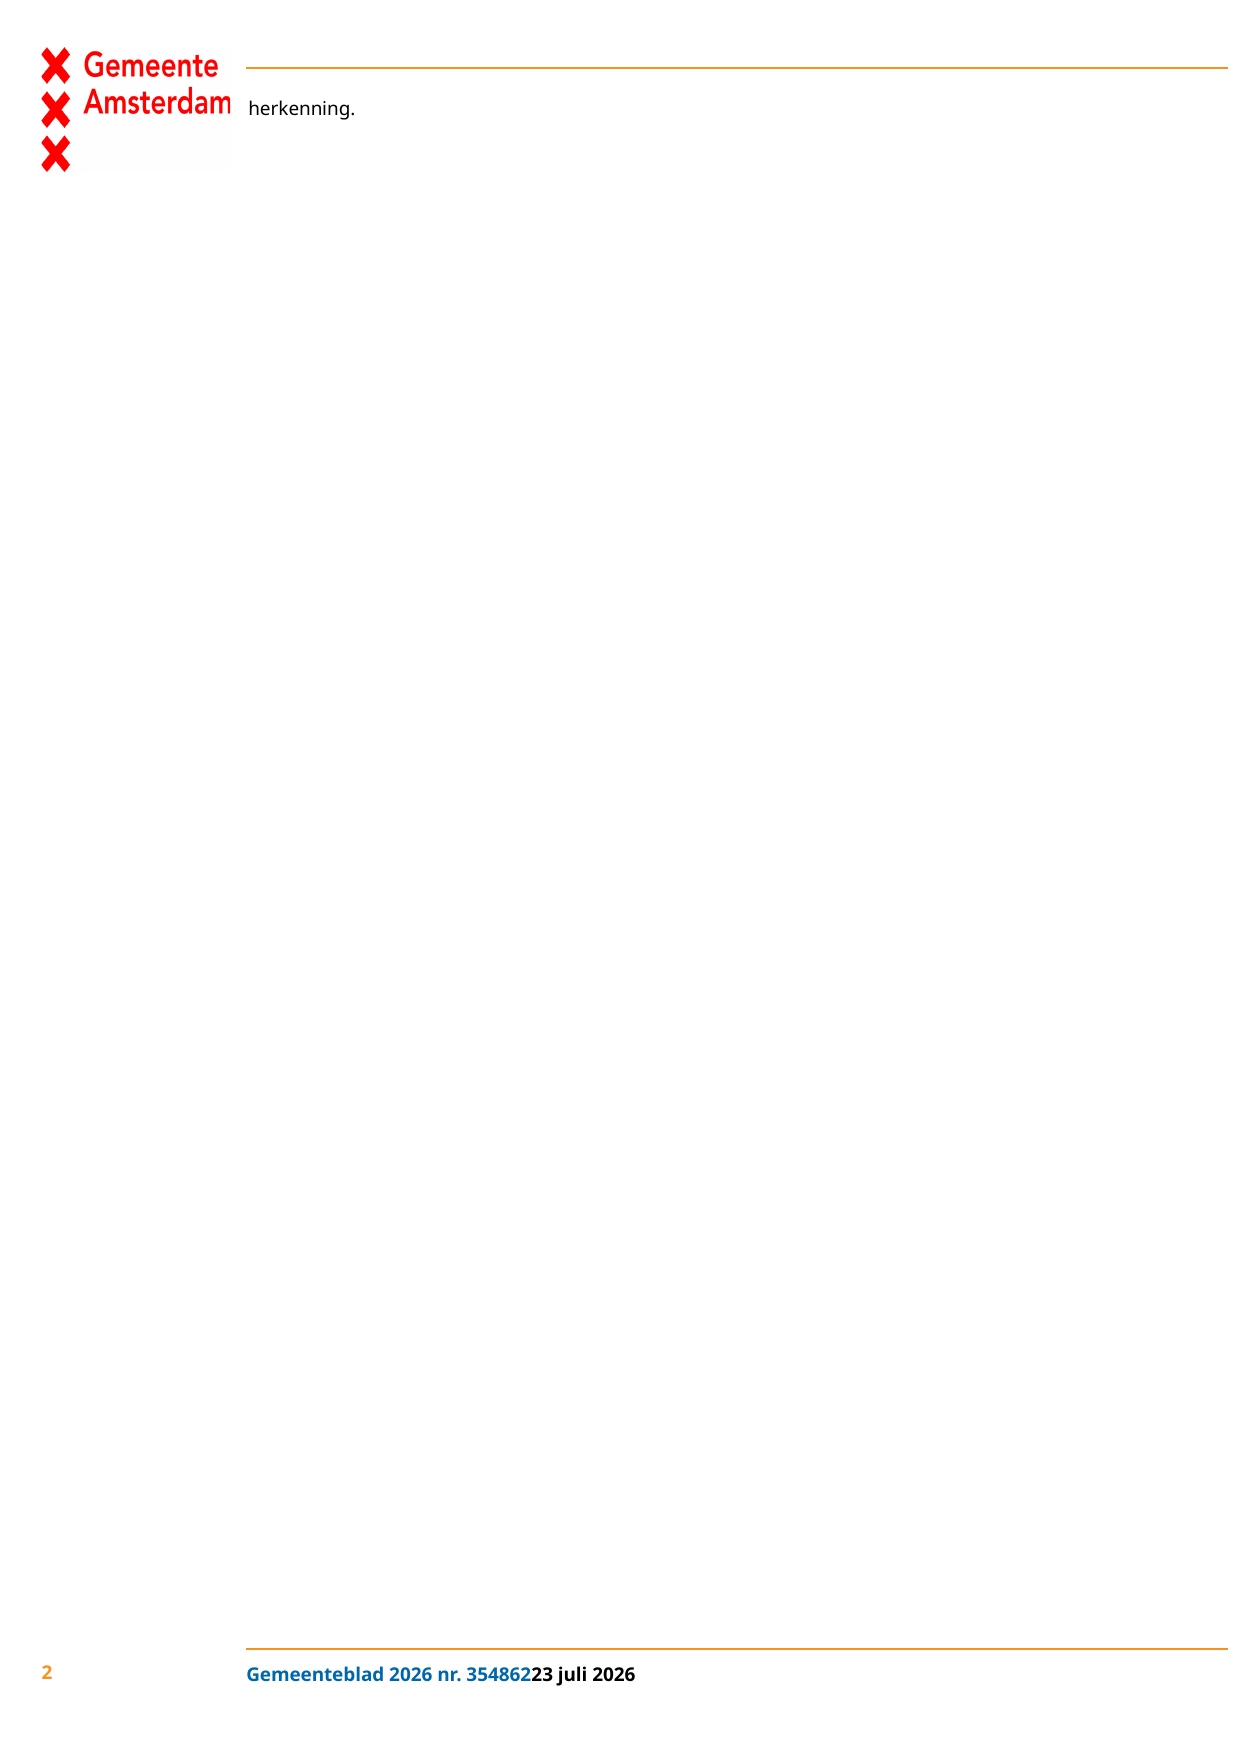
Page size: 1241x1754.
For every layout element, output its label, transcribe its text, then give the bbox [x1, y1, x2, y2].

text herkenning. [248, 95, 1152, 121]
picture [41, 47, 231, 172]
